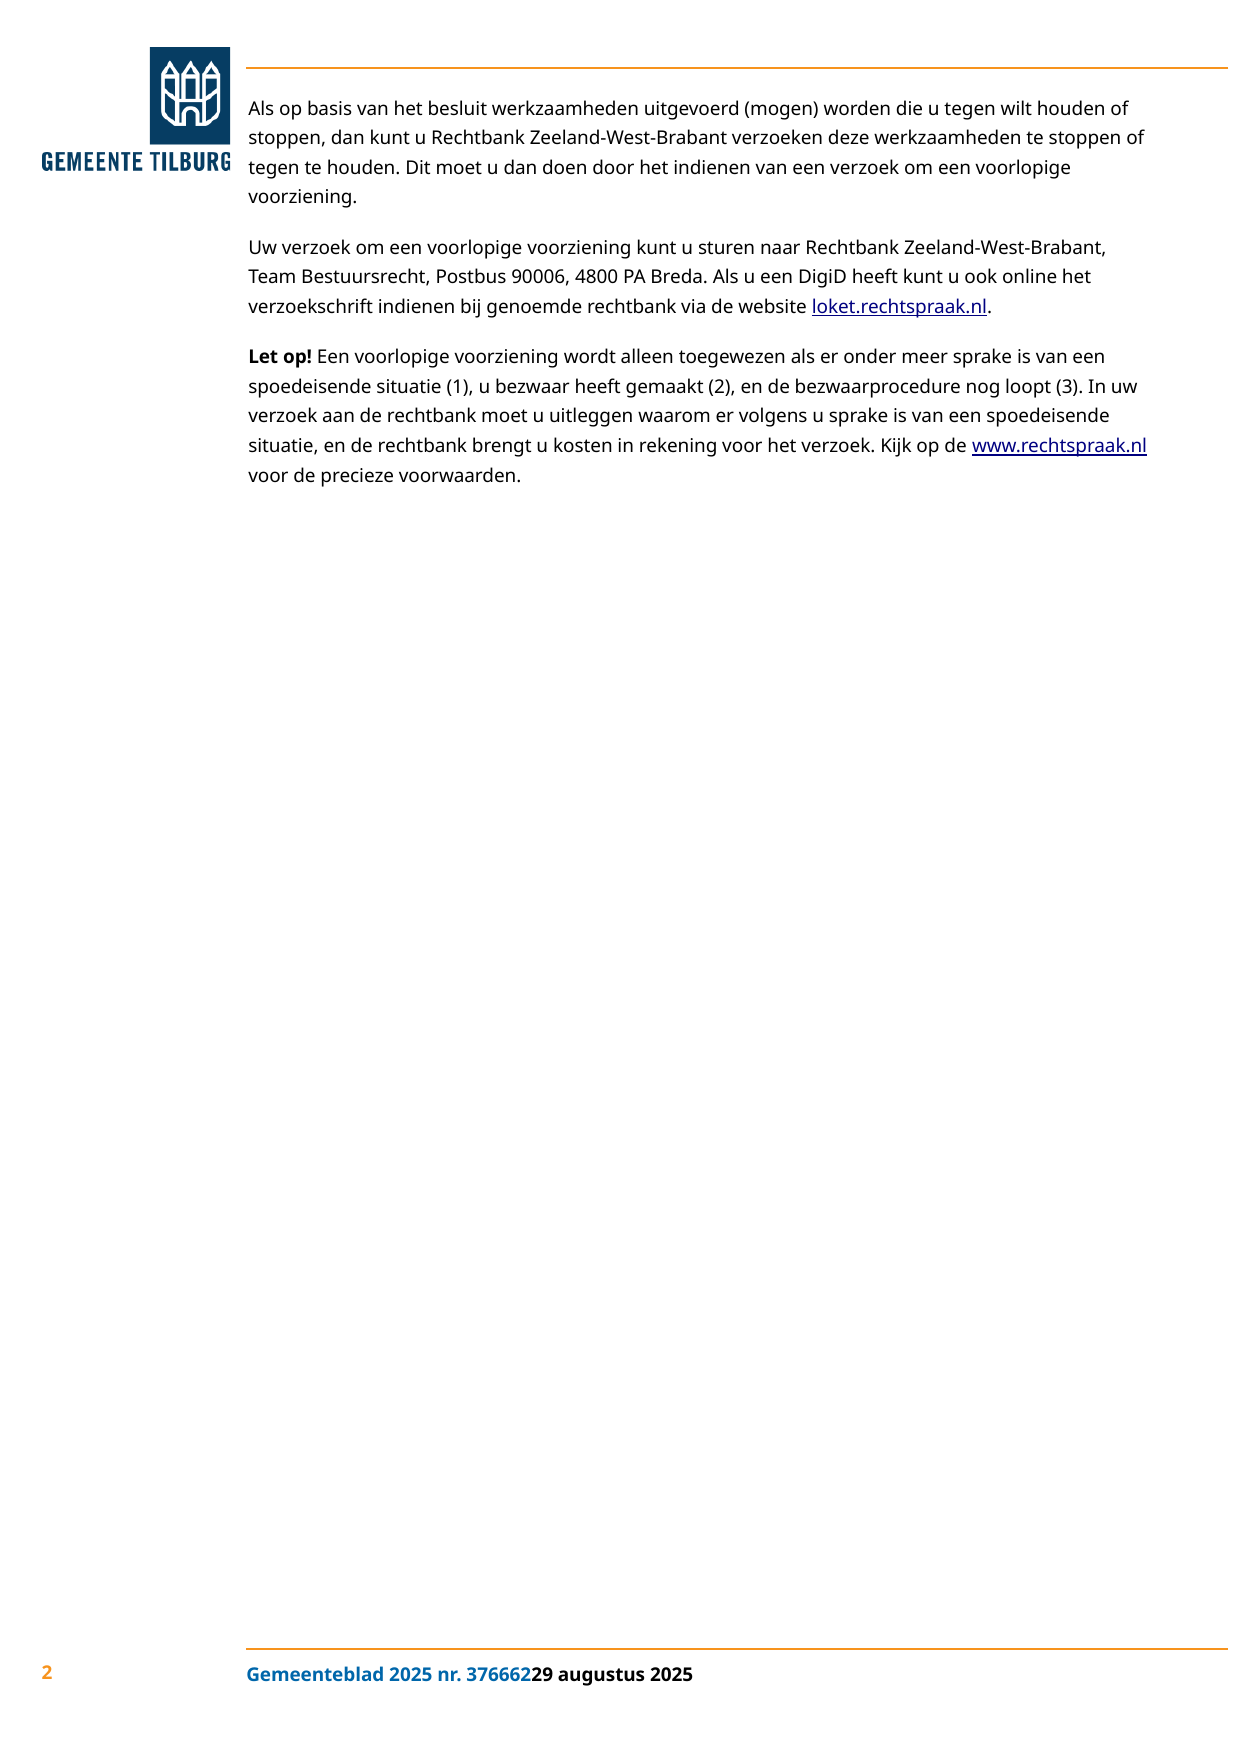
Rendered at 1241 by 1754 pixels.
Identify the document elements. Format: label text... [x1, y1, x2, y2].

text Uw verzoek om een voorlopige voorziening kunt u sturen naar Rechtbank Zeeland-West-Brabant, Team Bestuursrecht, Postbus 90006, 4800 PA Breda. Als u een DigiD heeft kunt u ook online het verzoekschrift indienen bij genoemde rechtbank via de website loket.rechtspraak.nl. [248, 234, 1152, 319]
text Als op basis van het besluit werkzaamheden uitgevoerd (mogen) worden die u tegen wilt houden of stoppen, dan kunt u Rechtbank Zeeland-West-Brabant verzoeken deze werkzaamheden te stoppen of tegen te houden. Dit moet u dan doen door het indienen van een verzoek om een voorlopige voorziening. [248, 95, 1152, 209]
picture [41, 47, 231, 172]
text Let op! Een voorlopige voorziening wordt alleen toegewezen als er onder meer sprake is van een spoedeisende situatie (1), u bezwaar heeft gemaakt (2), en de bezwaarprocedure nog loopt (3). In uw verzoek aan de rechtbank moet u uitleggen waarom er volgens u sprake is van een spoedeisende situatie, en de rechtbank brengt u kosten in rekening voor het verzoek. Kijk op de www.rechtspraak.nl voor de precieze voorwaarden. [248, 343, 1152, 488]
